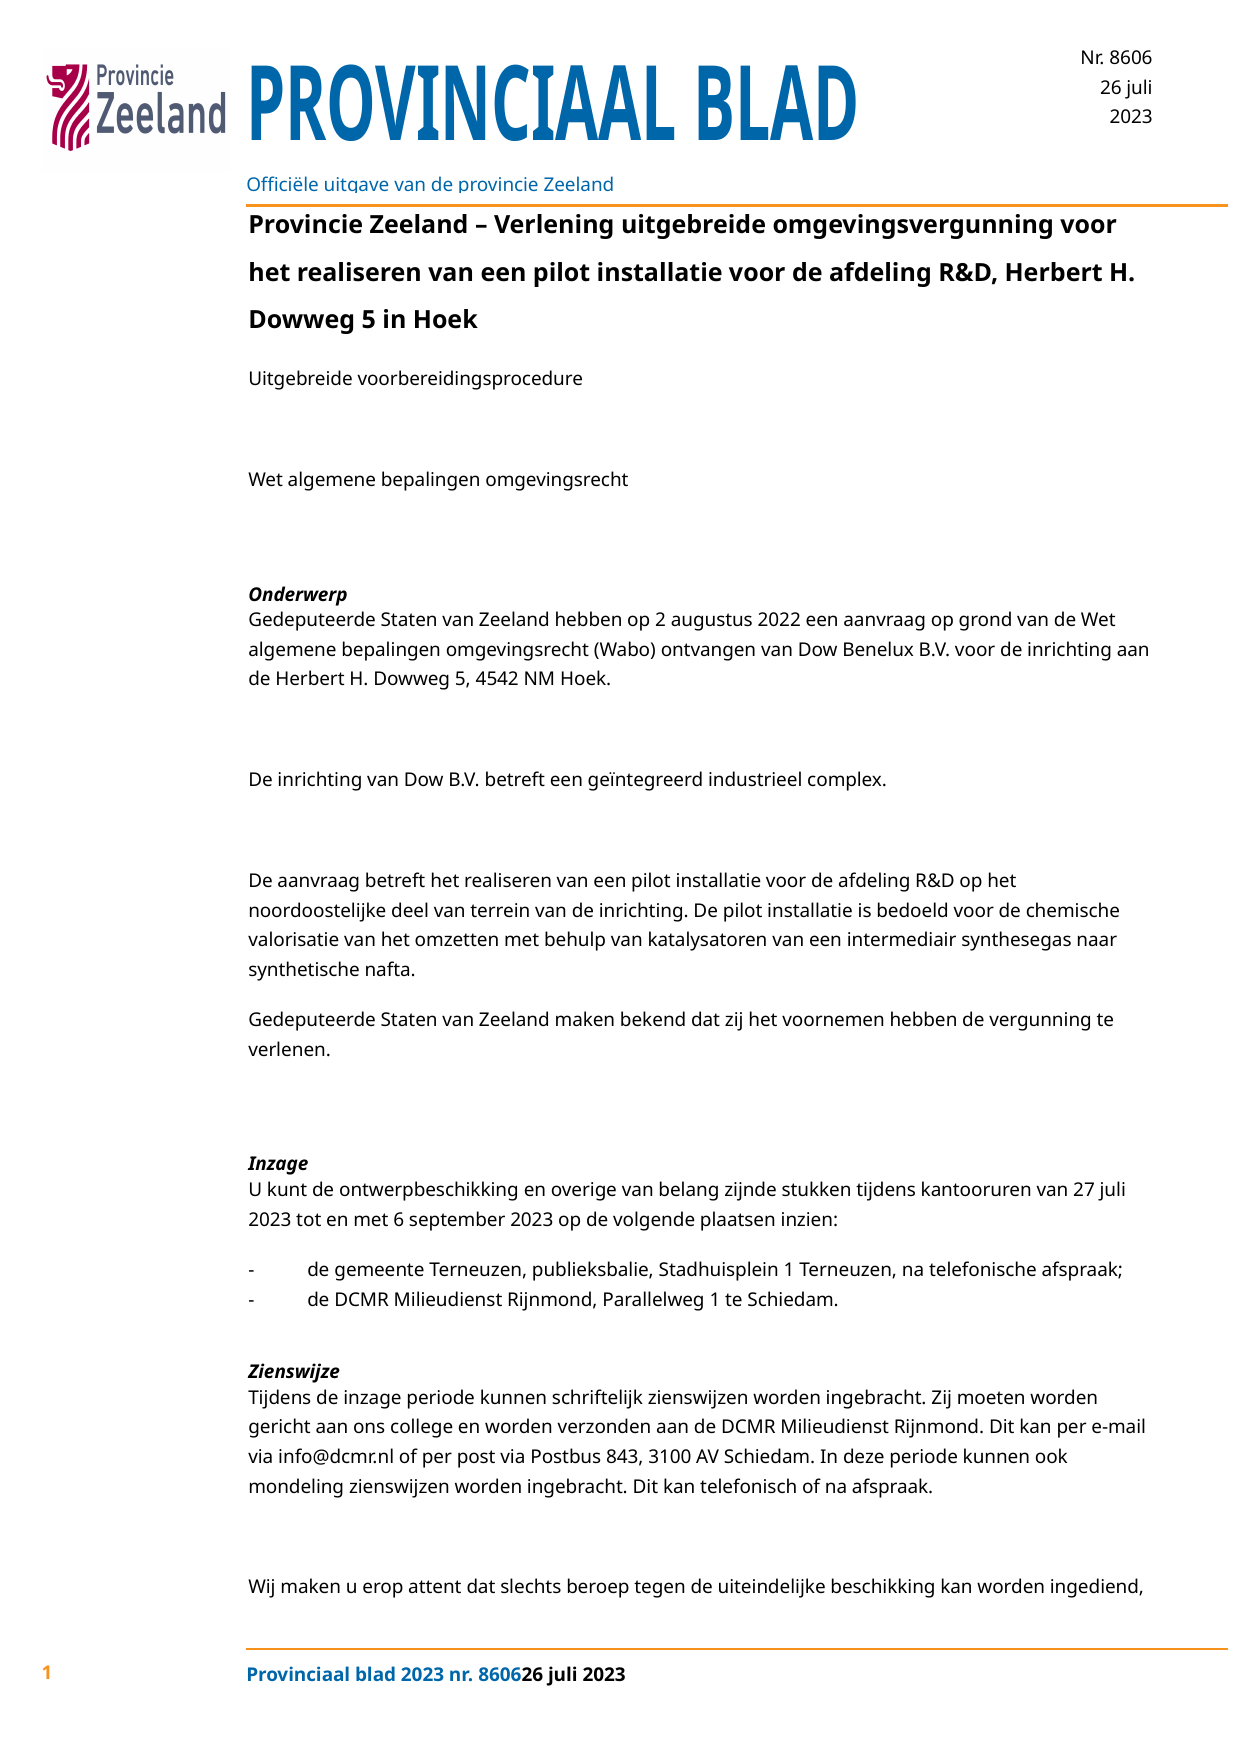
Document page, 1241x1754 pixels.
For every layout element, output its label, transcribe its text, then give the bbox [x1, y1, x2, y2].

text Tijdens de inzage periode kunnen schriftelijk zienswijzen worden ingebracht. Zij moeten worden gericht aan ons college en worden verzonden aan de DCMR Milieudienst Rijnmond. Dit kan per e-mail via info@dcmr.nl of per post via Postbus 843, 3100 AV Schiedam. In deze periode kunnen ook mondeling zienswijzen worden ingebracht. Dit kan telefonisch of na afspraak. [248, 1384, 1152, 1499]
text Gedeputeerde Staten van Zeeland hebben op 2 augustus 2022 een aanvraag op grond van de Wet algemene bepalingen omgevingsrecht (Wabo) ontvangen van Dow Benelux B.V. voor de inrichting aan de Herbert H. Dowweg 5, 4542 NM Hoek. [248, 606, 1152, 691]
text De inrichting van Dow B.V. betreft een geïntegreerd industrieel complex. [248, 766, 1152, 792]
text Inzage [248, 1150, 1152, 1176]
list de DCMR Milieudienst Rijnmond, Parallelweg 1 te Schiedam. [248, 1286, 1152, 1311]
text Zienswijze [248, 1358, 1152, 1384]
text Provincie Zeeland – Verlening uitgebreide omgevingsvergunning voor het realiseren van een pilot installatie voor de afdeling R&D, Herbert H. Dowweg 5 in Hoek [248, 207, 1152, 336]
picture [41, 47, 231, 172]
text Onderwerp [248, 581, 1152, 606]
text U kunt de ontwerpbeschikking en overige van belang zijnde stukken tijdens kantooruren van 27 juli 2023 tot en met 6 september 2023 op de volgende plaatsen inzien: [248, 1176, 1152, 1231]
text Uitgebreide voorbereidingsprocedure [248, 366, 1152, 391]
text Gedeputeerde Staten van Zeeland maken bekend dat zij het voornemen hebben de vergunning te verlenen. [248, 1006, 1152, 1062]
text De aanvraag betreft het realiseren van een pilot installatie voor de afdeling R&D op het noordoostelijke deel van terrein van de inrichting. De pilot installatie is bedoeld voor de chemische valorisatie van het omzetten met behulp van katalysatoren van een intermediair synthesegas naar synthetische nafta. [248, 867, 1152, 982]
text Wet algemene bepalingen omgevingsrecht [248, 466, 1152, 492]
text Wij maken u erop attent dat slechts beroep tegen de uiteindelijke beschikking kan worden ingediend, [248, 1574, 1152, 1599]
list de gemeente Terneuzen, publieksbalie, Stadhuisplein 1 Terneuzen, na telefonische afspraak; [248, 1256, 1152, 1282]
